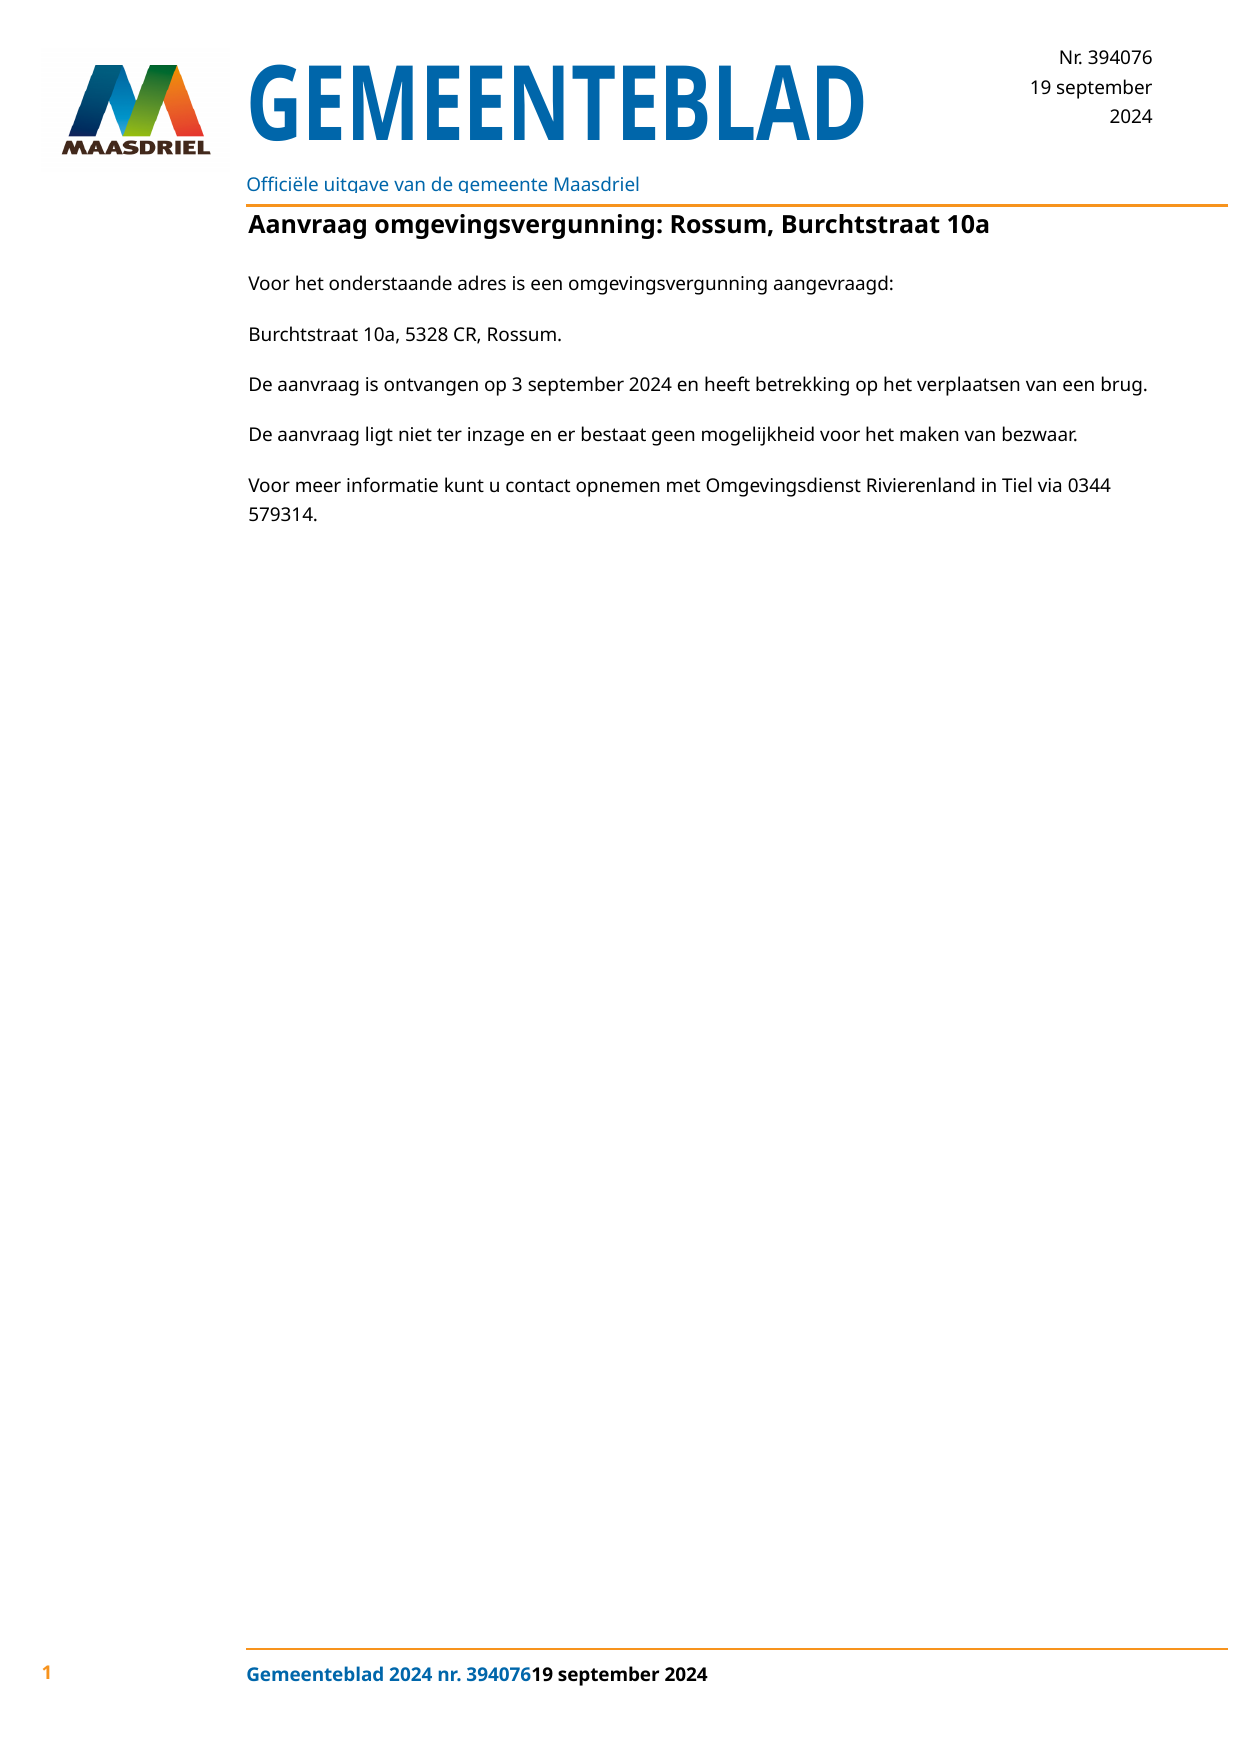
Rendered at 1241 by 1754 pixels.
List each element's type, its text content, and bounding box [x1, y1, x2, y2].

text Voor meer informatie kunt u contact opnemen met Omgevingsdienst Rivierenland in Tiel via 0344 579314. [248, 472, 1152, 527]
text Burchtstraat 10a, 5328 CR, Rossum. [248, 321, 1152, 346]
text De aanvraag ligt niet ter inzage en er bestaat geen mogelijkheid voor het maken van bezwaar. [248, 422, 1152, 447]
picture [41, 47, 231, 172]
text Aanvraag omgevingsvergunning: Rossum, Burchtstraat 10a [248, 207, 1152, 241]
text De aanvraag is ontvangen op 3 september 2024 en heeft betrekking op het verplaatsen van een brug. [248, 371, 1152, 397]
text Voor het onderstaande adres is een omgevingsvergunning aangevraagd: [248, 270, 1152, 296]
